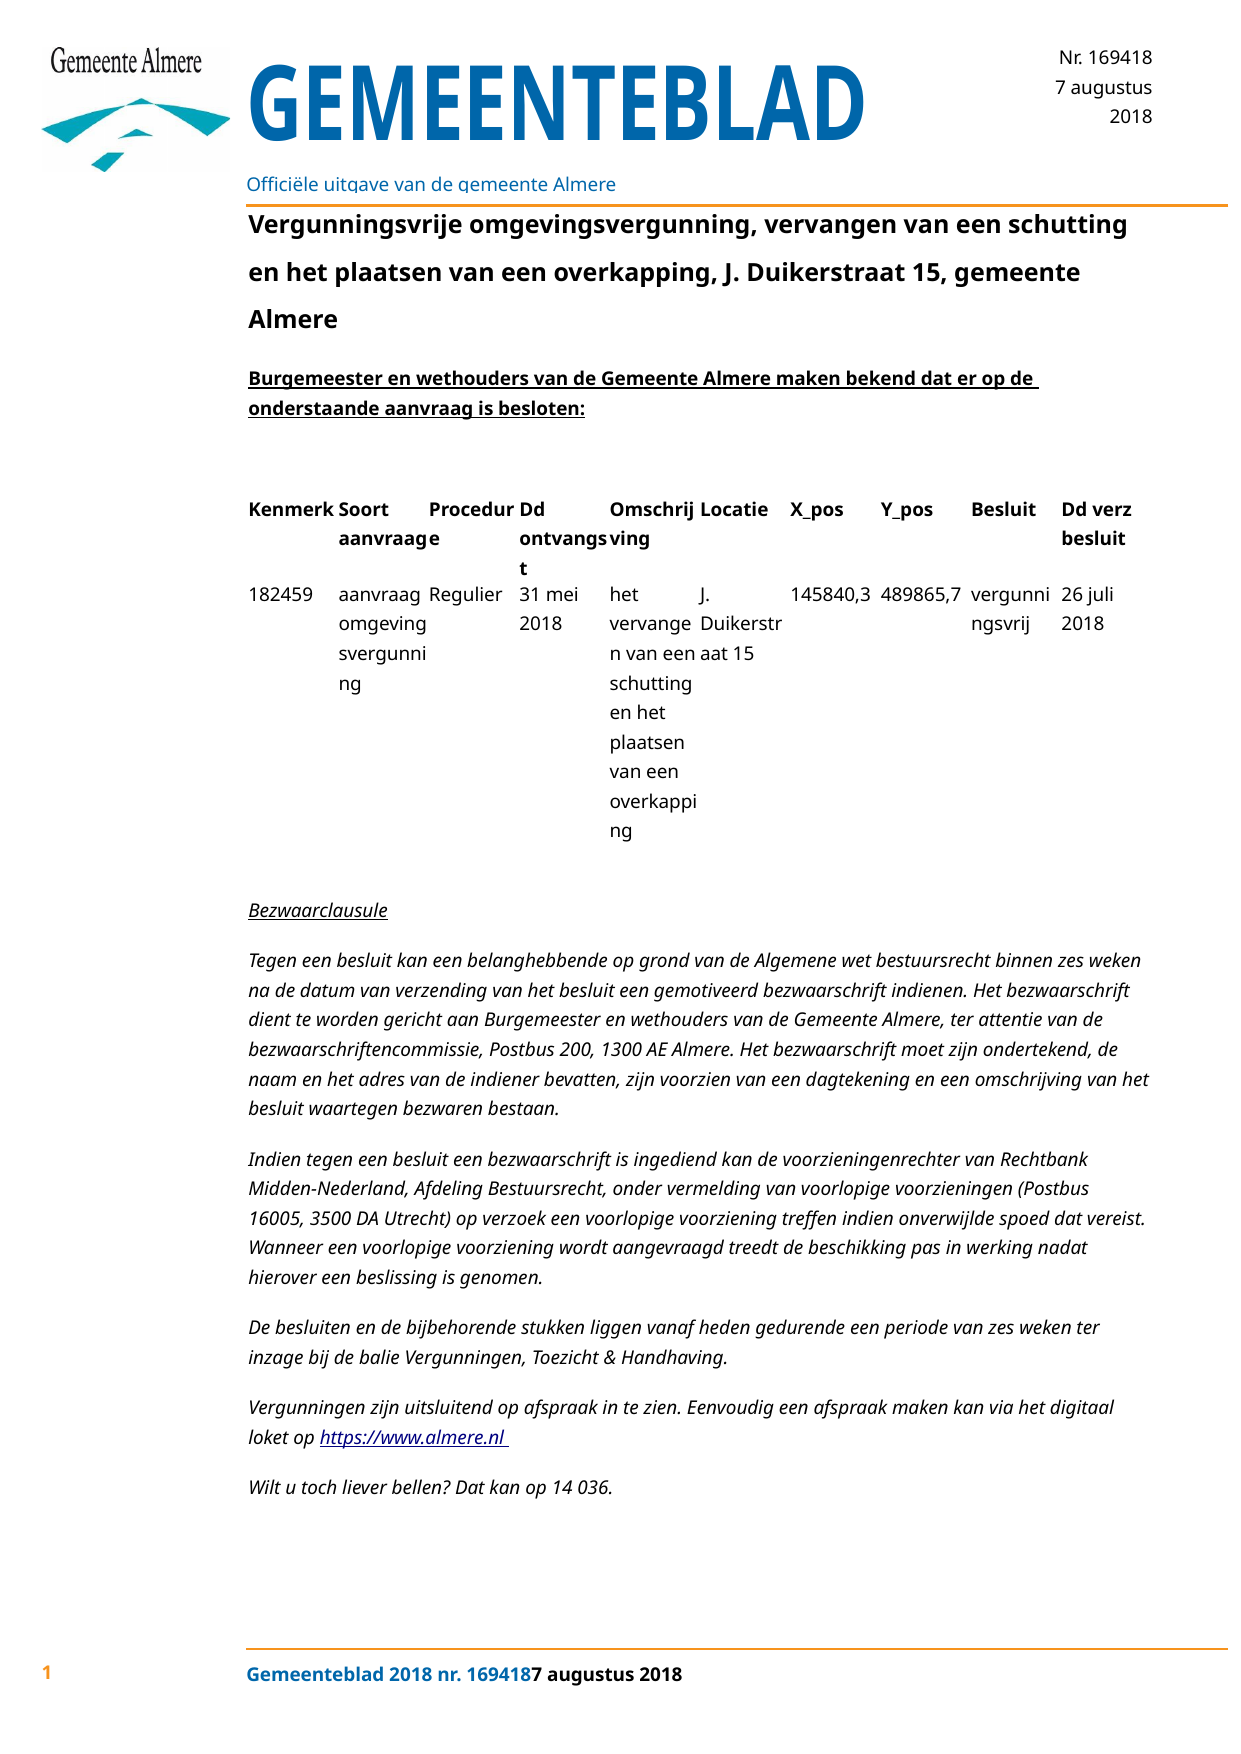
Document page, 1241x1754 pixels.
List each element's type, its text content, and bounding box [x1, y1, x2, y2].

table_header Y_pos [881, 496, 971, 581]
text Vergunningen zijn uitsluitend op afspraak in te zien. Eenvoudig een afspraak maken kan via het digitaal loket op https://www.almere.nl [248, 1394, 1152, 1450]
table_header Omschrijving [609, 496, 700, 581]
picture [41, 47, 231, 172]
table_header Kenmerk [248, 496, 338, 581]
table_header Procedure [429, 496, 519, 581]
table_cell 145840,3 [790, 581, 881, 843]
table_cell het vervangen van een schutting en het plaatsen van een overkapping [609, 581, 700, 843]
table_cell vergunningsvrij [971, 581, 1061, 843]
text Indien tegen een besluit een bezwaarschrift is ingediend kan de voorzieningenrechter van Rechtbank Midden-Nederland, Afdeling Bestuursrecht, onder vermelding van voorlopige voorzieningen (Postbus 16005, 3500 DA Utrecht) op verzoek een voorlopige voorziening treffen indien onverwijlde spoed dat vereist. Wanneer een voorlopige voorziening wordt aangevraagd treedt de beschikking pas in werking nadat hierover een beslissing is genomen. [248, 1146, 1152, 1290]
table_cell J. Duikerstraat 15 [700, 581, 790, 843]
table_header Dd verz besluit [1061, 496, 1152, 581]
table_header Soort aanvraag [338, 496, 429, 581]
text Bezwaarclausule [248, 897, 1152, 923]
table_cell 26 juli 2018 [1061, 581, 1152, 843]
table_cell 489865,7 [881, 581, 971, 843]
table_header Besluit [971, 496, 1061, 581]
table_cell aanvraag omgevingsvergunning [338, 581, 429, 843]
table_header Locatie [700, 496, 790, 581]
table_cell Regulier [429, 581, 519, 843]
text Burgemeester en wethouders van de Gemeente Almere maken bekend dat er op de onderstaande aanvraag is besloten: [248, 366, 1152, 421]
table_header Dd ontvangst [519, 496, 609, 581]
table_cell 31 mei 2018 [519, 581, 609, 843]
table_cell 182459 [248, 581, 338, 843]
text Tegen een besluit kan een belanghebbende op grond van de Algemene wet bestuursrecht binnen zes weken na de datum van verzending van het besluit een gemotiveerd bezwaarschrift indienen. Het bezwaarschrift dient te worden gericht aan Burgemeester en wethouders van de Gemeente Almere, ter attentie van de bezwaarschriftencommissie, Postbus 200, 1300 AE Almere. Het bezwaarschrift moet zijn ondertekend, de naam en het adres van de indiener bevatten, zijn voorzien van een dagtekening en een omschrijving van het besluit waartegen bezwaren bestaan. [248, 947, 1152, 1121]
text De besluiten en de bijbehorende stukken liggen vanaf heden gedurende een periode van zes weken ter inzage bij de balie Vergunningen, Toezicht & Handhaving. [248, 1314, 1152, 1370]
table_header X_pos [790, 496, 881, 581]
text Vergunningsvrije omgevingsvergunning, vervangen van een schutting en het plaatsen van een overkapping, J. Duikerstraat 15, gemeente Almere [248, 207, 1152, 336]
text Wilt u toch liever bellen? Dat kan op 14 036. [248, 1474, 1152, 1500]
